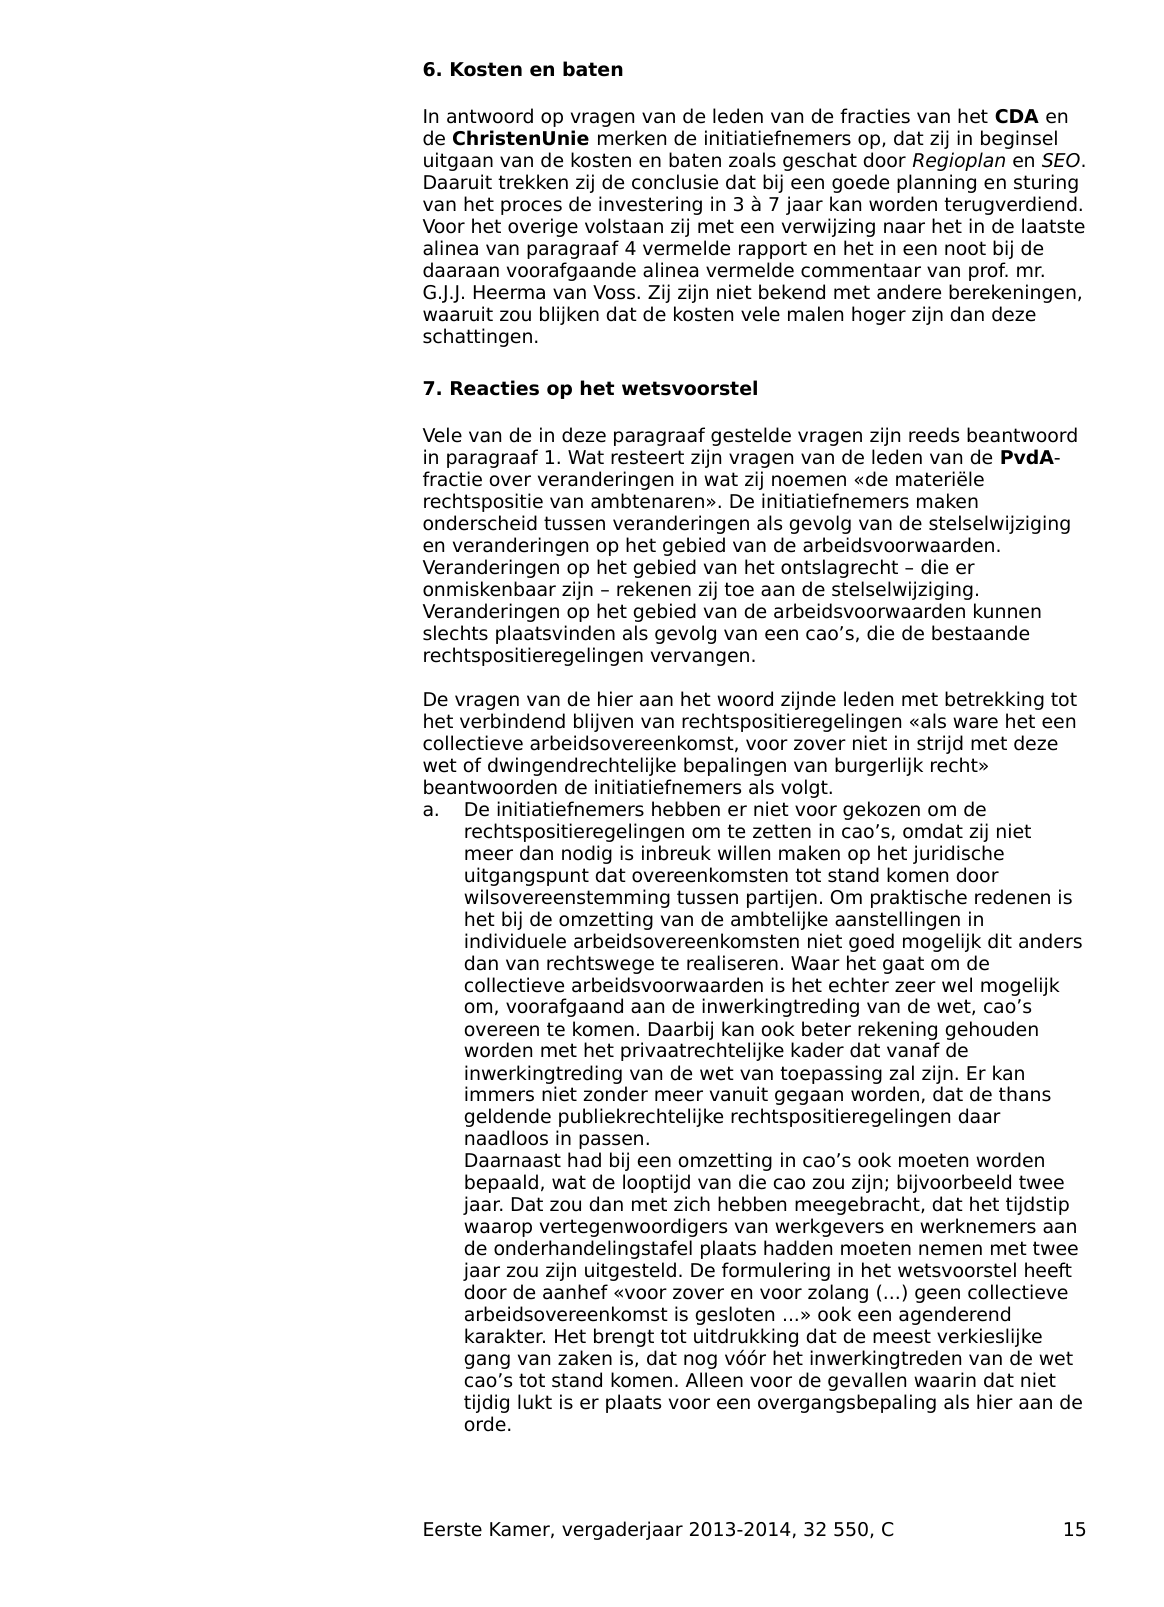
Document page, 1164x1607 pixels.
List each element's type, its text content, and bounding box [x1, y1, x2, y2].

text a. De initiatiefnemers hebben er niet voor gekozen om de rechtspositieregelingen om te zetten in cao’s, omdat zij niet meer dan nodig is inbreuk willen maken op het juridische uitgangspunt dat overeenkomsten tot stand komen door wilsovereenstemming tussen partijen. Om praktische redenen is het bij de omzetting van de ambtelijke aanstellingen in individuele arbeidsovereenkomsten niet goed mogelijk dit anders dan van rechtswege te realiseren. Waar het gaat om de collectieve arbeidsvoorwaarden is het echter zeer wel mogelijk om, voorafgaand aan de inwerkingtreding van de wet, cao’s overeen te komen. Daarbij kan ook beter rekening gehouden worden met het privaatrechtelijke kader dat vanaf de inwerkingtreding van de wet van toepassing zal zijn. Er kan immers niet zonder meer vanuit gegaan worden, dat de thans geldende publiekrechtelijke rechtspositieregelingen daar naadloos in passen. [422, 799, 1087, 1150]
text Vele van de in deze paragraaf gestelde vragen zijn reeds beantwoord in paragraaf 1. Wat resteert zijn vragen van de leden van de PvdA-fractie over veranderingen in wat zij noemen «de materiële rechtspositie van ambtenaren». De initiatiefnemers maken onderscheid tussen veranderingen als gevolg van de stelselwijziging en veranderingen op het gebied van de arbeidsvoorwaarden. Veranderingen op het gebied van het ontslagrecht – die er onmiskenbaar zijn – rekenen zij toe aan de stelselwijziging. Veranderingen op het gebied van de arbeidsvoorwaarden kunnen slechts plaatsvinden als gevolg van een cao’s, die de bestaande rechtspositieregelingen vervangen. [422, 425, 1087, 667]
subtitle 6. Kosten en baten [422, 59, 1087, 81]
text In antwoord op vragen van de leden van de fracties van het CDA en de ChristenUnie merken de initiatiefnemers op, dat zij in beginsel uitgaan van de kosten en baten zoals geschat door Regioplan en SEO. Daaruit trekken zij de conclusie dat bij een goede planning en sturing van het proces de investering in 3 à 7 jaar kan worden terugverdiend. Voor het overige volstaan zij met een verwijzing naar het in de laatste alinea van paragraaf 4 vermelde rapport en het in een noot bij de daaraan voorafgaande alinea vermelde commentaar van prof. mr. G.J.J. Heerma van Voss. Zij zijn niet bekend met andere berekeningen, waaruit zou blijken dat de kosten vele malen hoger zijn dan deze schattingen. [422, 106, 1087, 348]
subtitle 7. Reacties op het wetsvoorstel [422, 378, 1087, 400]
text De vragen van de hier aan het woord zijnde leden met betrekking tot het verbindend blijven van rechtspositieregelingen «als ware het een collectieve arbeidsovereenkomst, voor zover niet in strijd met deze wet of dwingendrechtelijke bepalingen van burgerlijk recht» beantwoorden de initiatiefnemers als volgt. [422, 689, 1087, 799]
text Daarnaast had bij een omzetting in cao’s ook moeten worden bepaald, wat de looptijd van die cao zou zijn; bijvoorbeeld twee jaar. Dat zou dan met zich hebben meegebracht, dat het tijdstip waarop vertegenwoordigers van werkgevers en werknemers aan de onderhandelingstafel plaats hadden moeten nemen met twee jaar zou zijn uitgesteld. De formulering in het wetsvoorstel heeft door de aanhef «voor zover en voor zolang (...) geen collectieve arbeidsovereenkomst is gesloten ...» ook een agenderend karakter. Het brengt tot uitdrukking dat de meest verkieslijke gang van zaken is, dat nog vóór het inwerkingtreden van de wet cao’s tot stand komen. Alleen voor de gevallen waarin dat niet tijdig lukt is er plaats voor een overgangsbepaling als hier aan de orde. [464, 1150, 1087, 1436]
